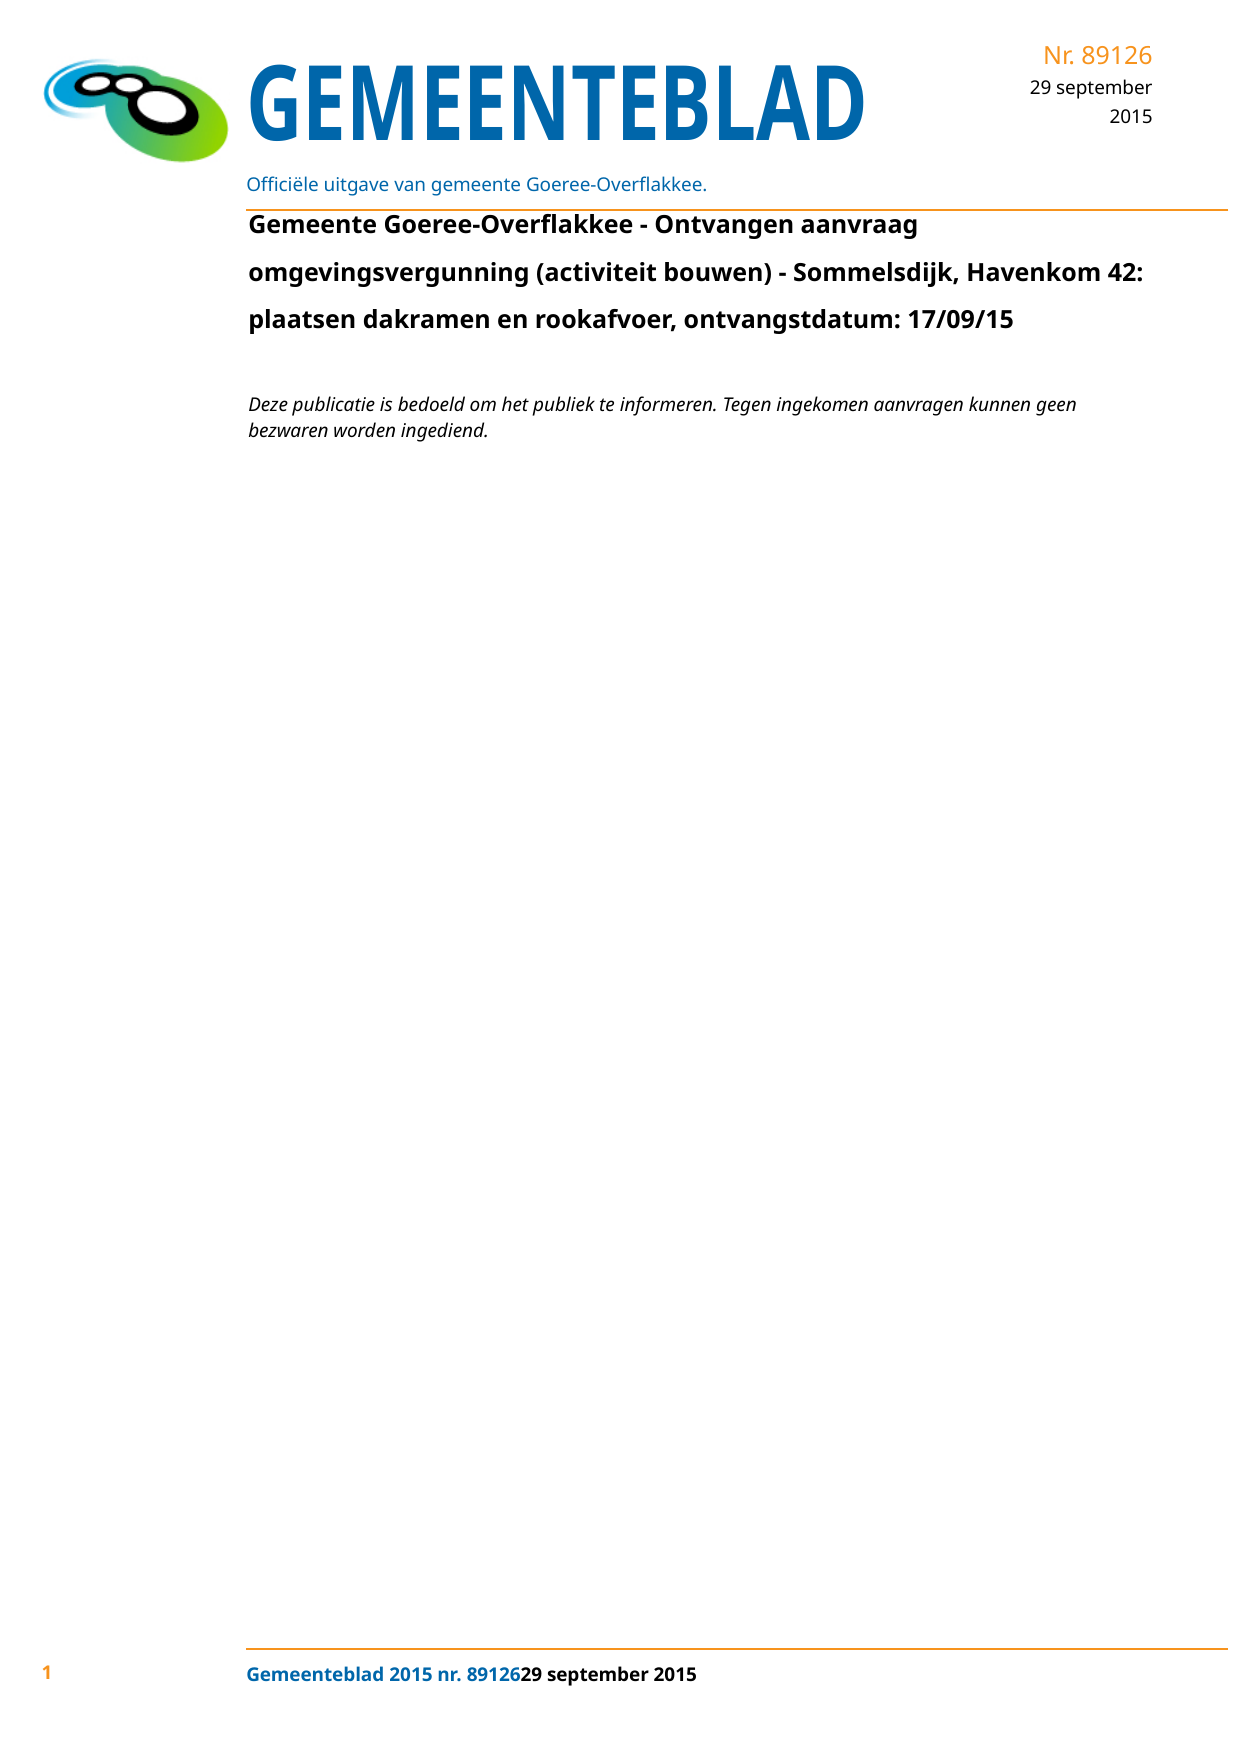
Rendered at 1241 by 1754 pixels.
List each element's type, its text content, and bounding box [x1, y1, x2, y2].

text Deze publicatie is bedoeld om het publiek te informeren. Tegen ingekomen aanvragen kunnen geen bezwaren worden ingediend. [248, 391, 1152, 443]
picture [41, 47, 231, 172]
text Gemeente Goeree-Overflakkee - Ontvangen aanvraag omgevingsvergunning (activiteit bouwen) - Sommelsdijk, Havenkom 42: plaatsen dakramen en rookafvoer, ontvangstdatum: 17/09/15 [248, 211, 1152, 336]
